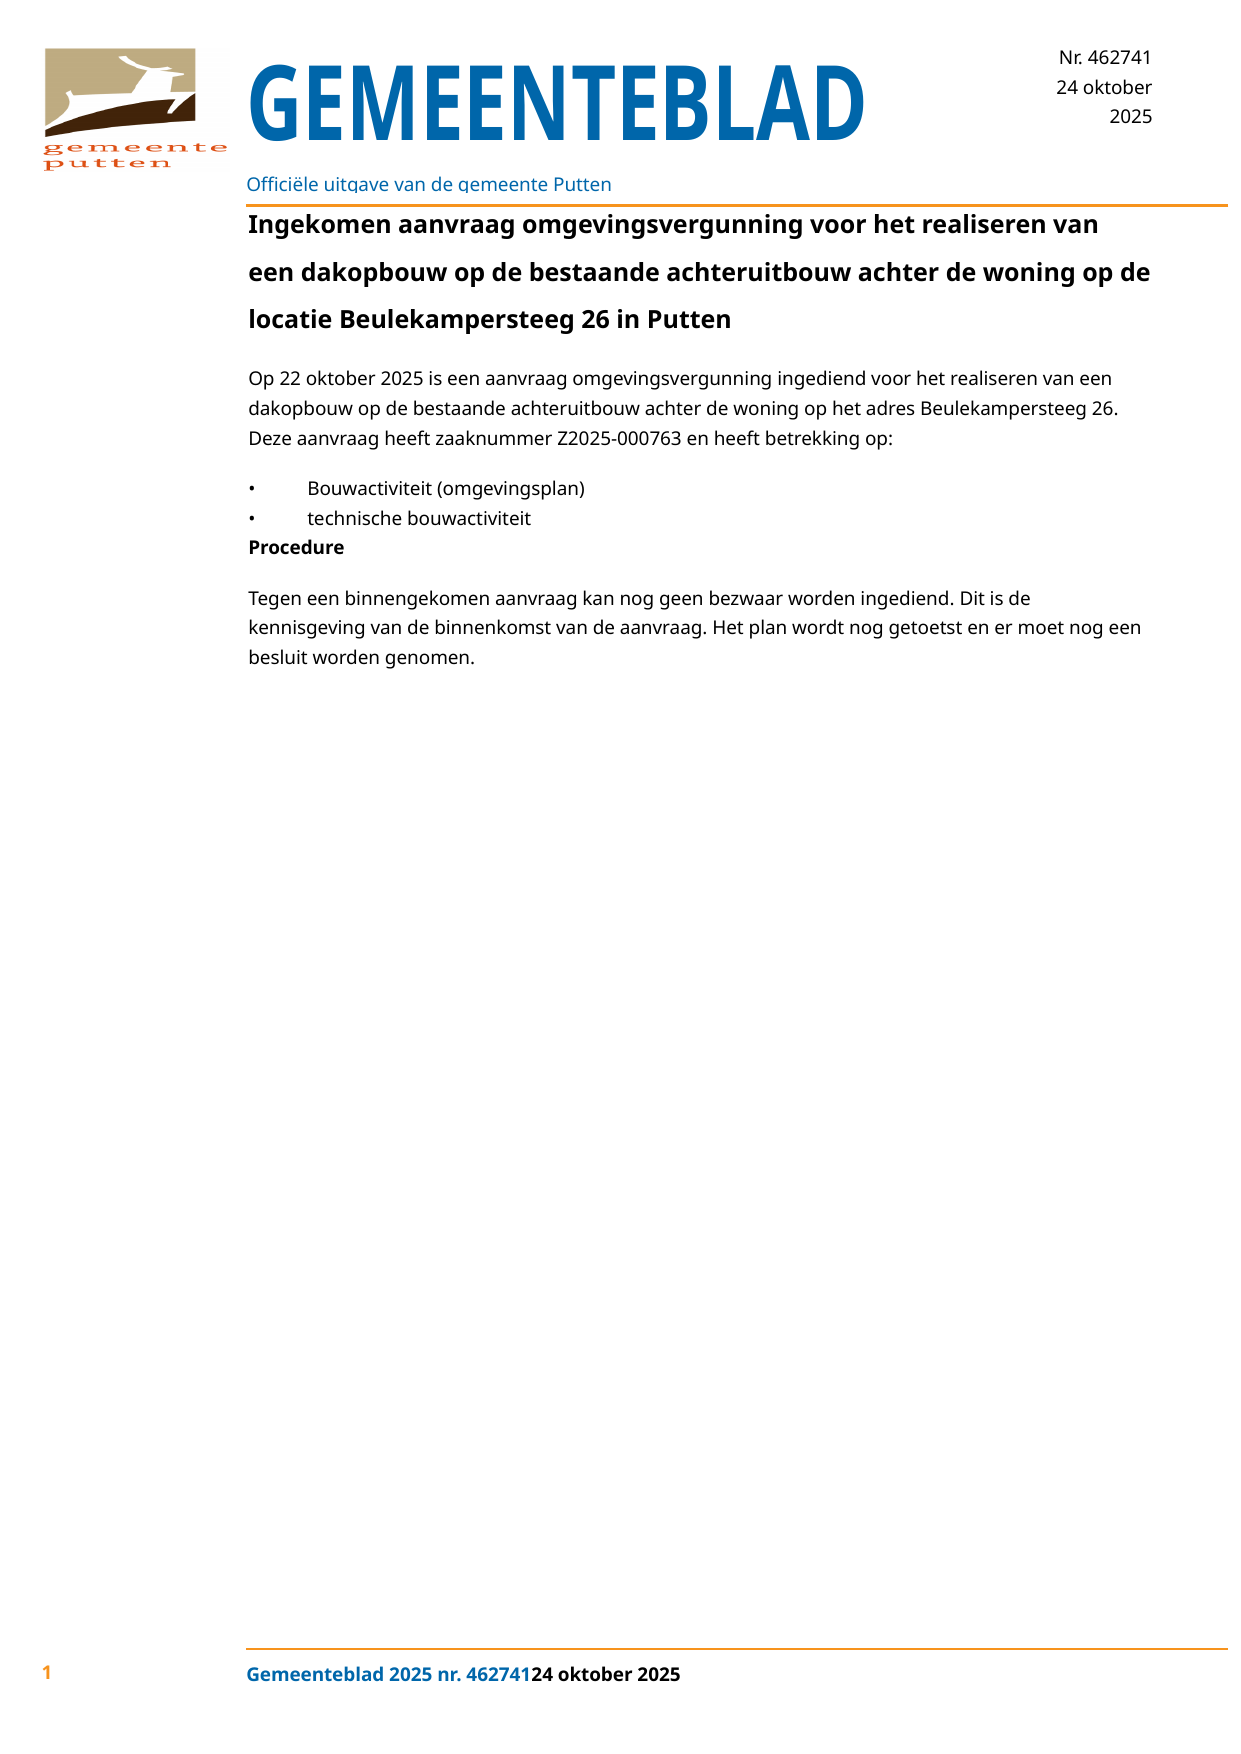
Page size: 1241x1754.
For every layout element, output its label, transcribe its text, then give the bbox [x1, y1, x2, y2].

text Tegen een binnengekomen aanvraag kan nog geen bezwaar worden ingediend. Dit is de kennisgeving van de binnenkomst van de aanvraag. Het plan wordt nog getoetst en er moet nog een besluit worden genomen. [248, 585, 1152, 669]
text Op 22 oktober 2025 is een aanvraag omgevingsvergunning ingediend voor het realiseren van een dakopbouw op de bestaande achteruitbouw achter de woning op het adres Beulekampersteeg 26. Deze aanvraag heeft zaaknummer Z2025-000763 en heeft betrekking op: [248, 366, 1152, 450]
picture [41, 47, 231, 172]
text Ingekomen aanvraag omgevingsvergunning voor het realiseren van een dakopbouw op de bestaande achteruitbouw achter de woning op de locatie Beulekampersteeg 26 in Putten [248, 207, 1152, 336]
list Bouwactiviteit (omgevingsplan) [248, 475, 1152, 501]
list technische bouwactiviteit [248, 505, 1152, 530]
text Procedure [248, 534, 1152, 560]
